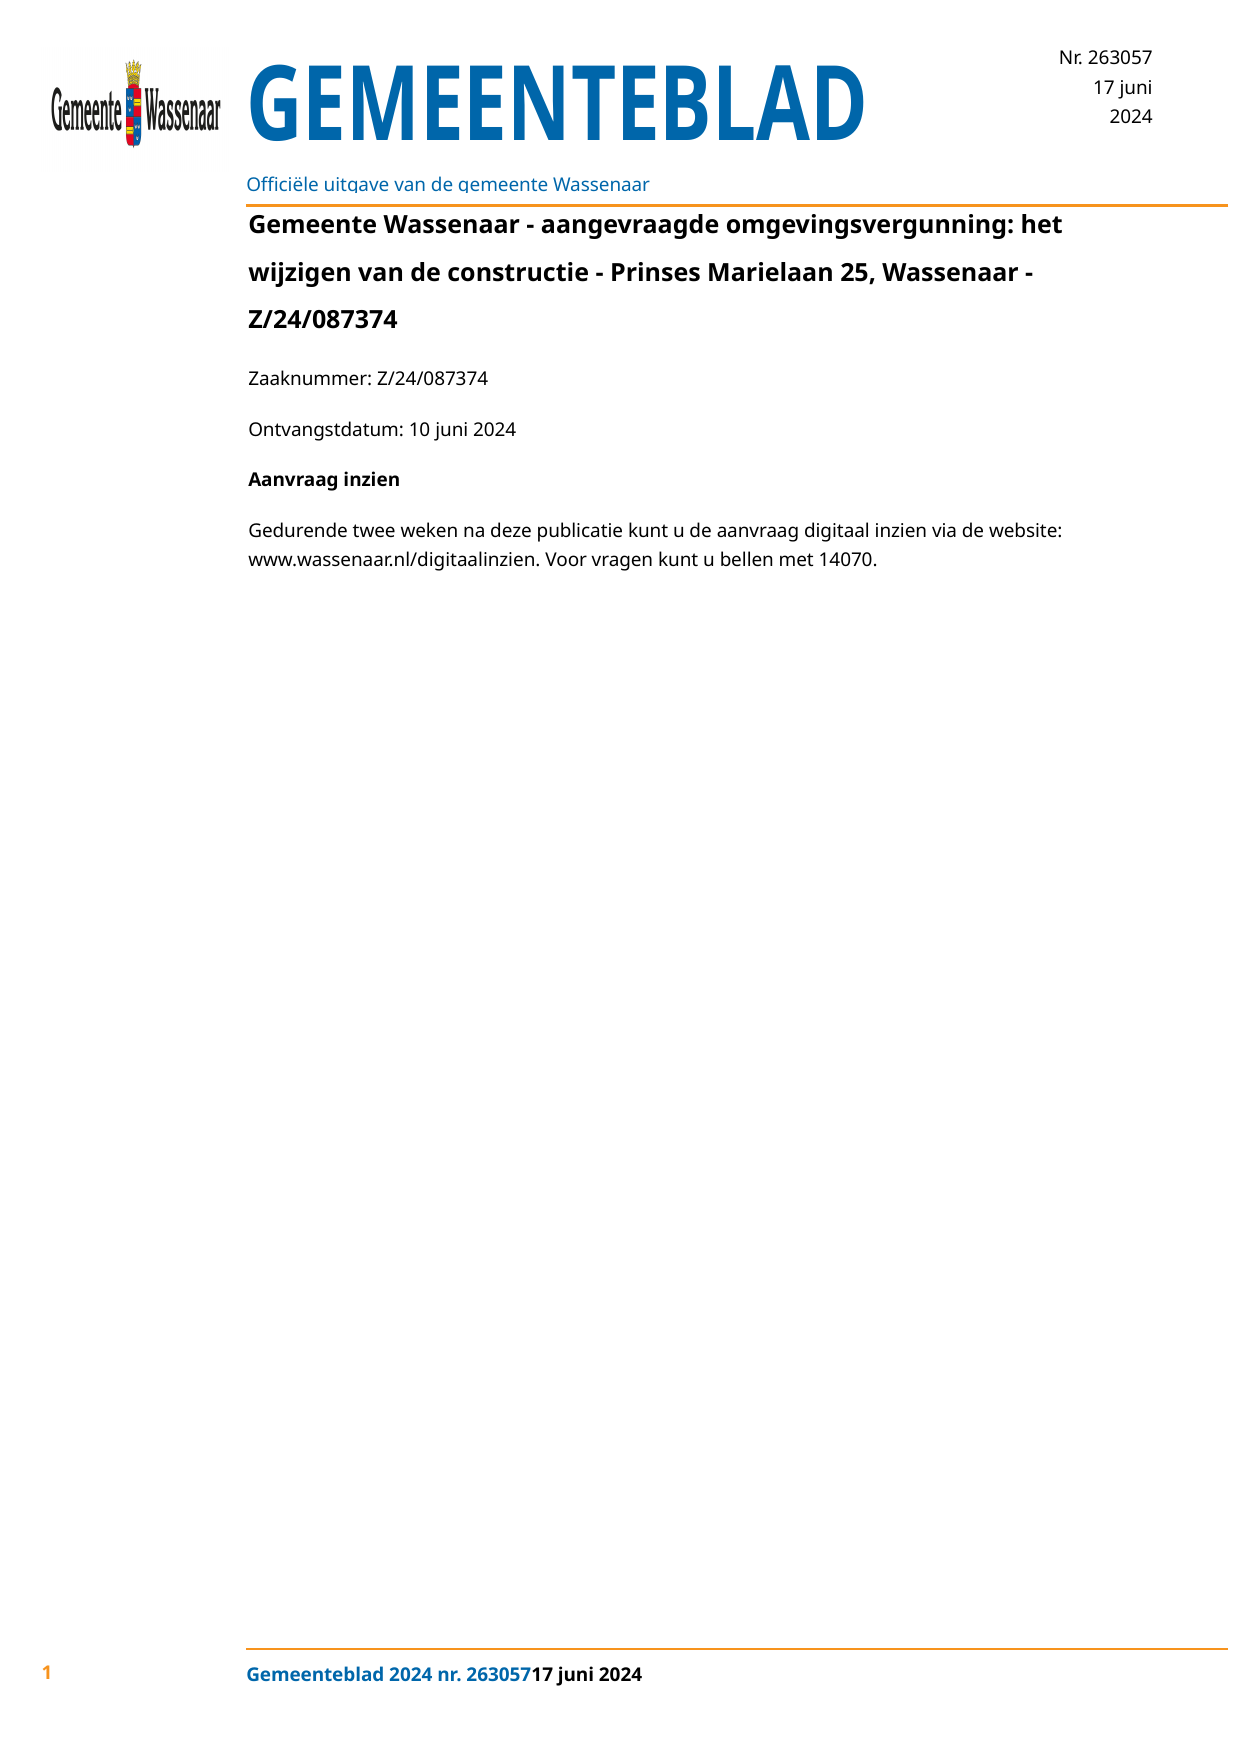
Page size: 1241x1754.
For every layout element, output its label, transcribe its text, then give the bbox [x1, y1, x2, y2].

text Zaaknummer: Z/24/087374 [248, 366, 1152, 391]
picture [41, 47, 231, 172]
text Aanvraag inzien [248, 466, 1152, 492]
text Gedurende twee weken na deze publicatie kunt u de aanvraag digitaal inzien via de website: www.wassenaar.nl/digitaalinzien. Voor vragen kunt u bellen met 14070. [248, 517, 1152, 572]
text Gemeente Wassenaar - aangevraagde omgevingsvergunning: het wijzigen van de constructie - Prinses Marielaan 25, Wassenaar - Z/24/087374 [248, 207, 1152, 336]
text Ontvangstdatum: 10 juni 2024 [248, 416, 1152, 442]
